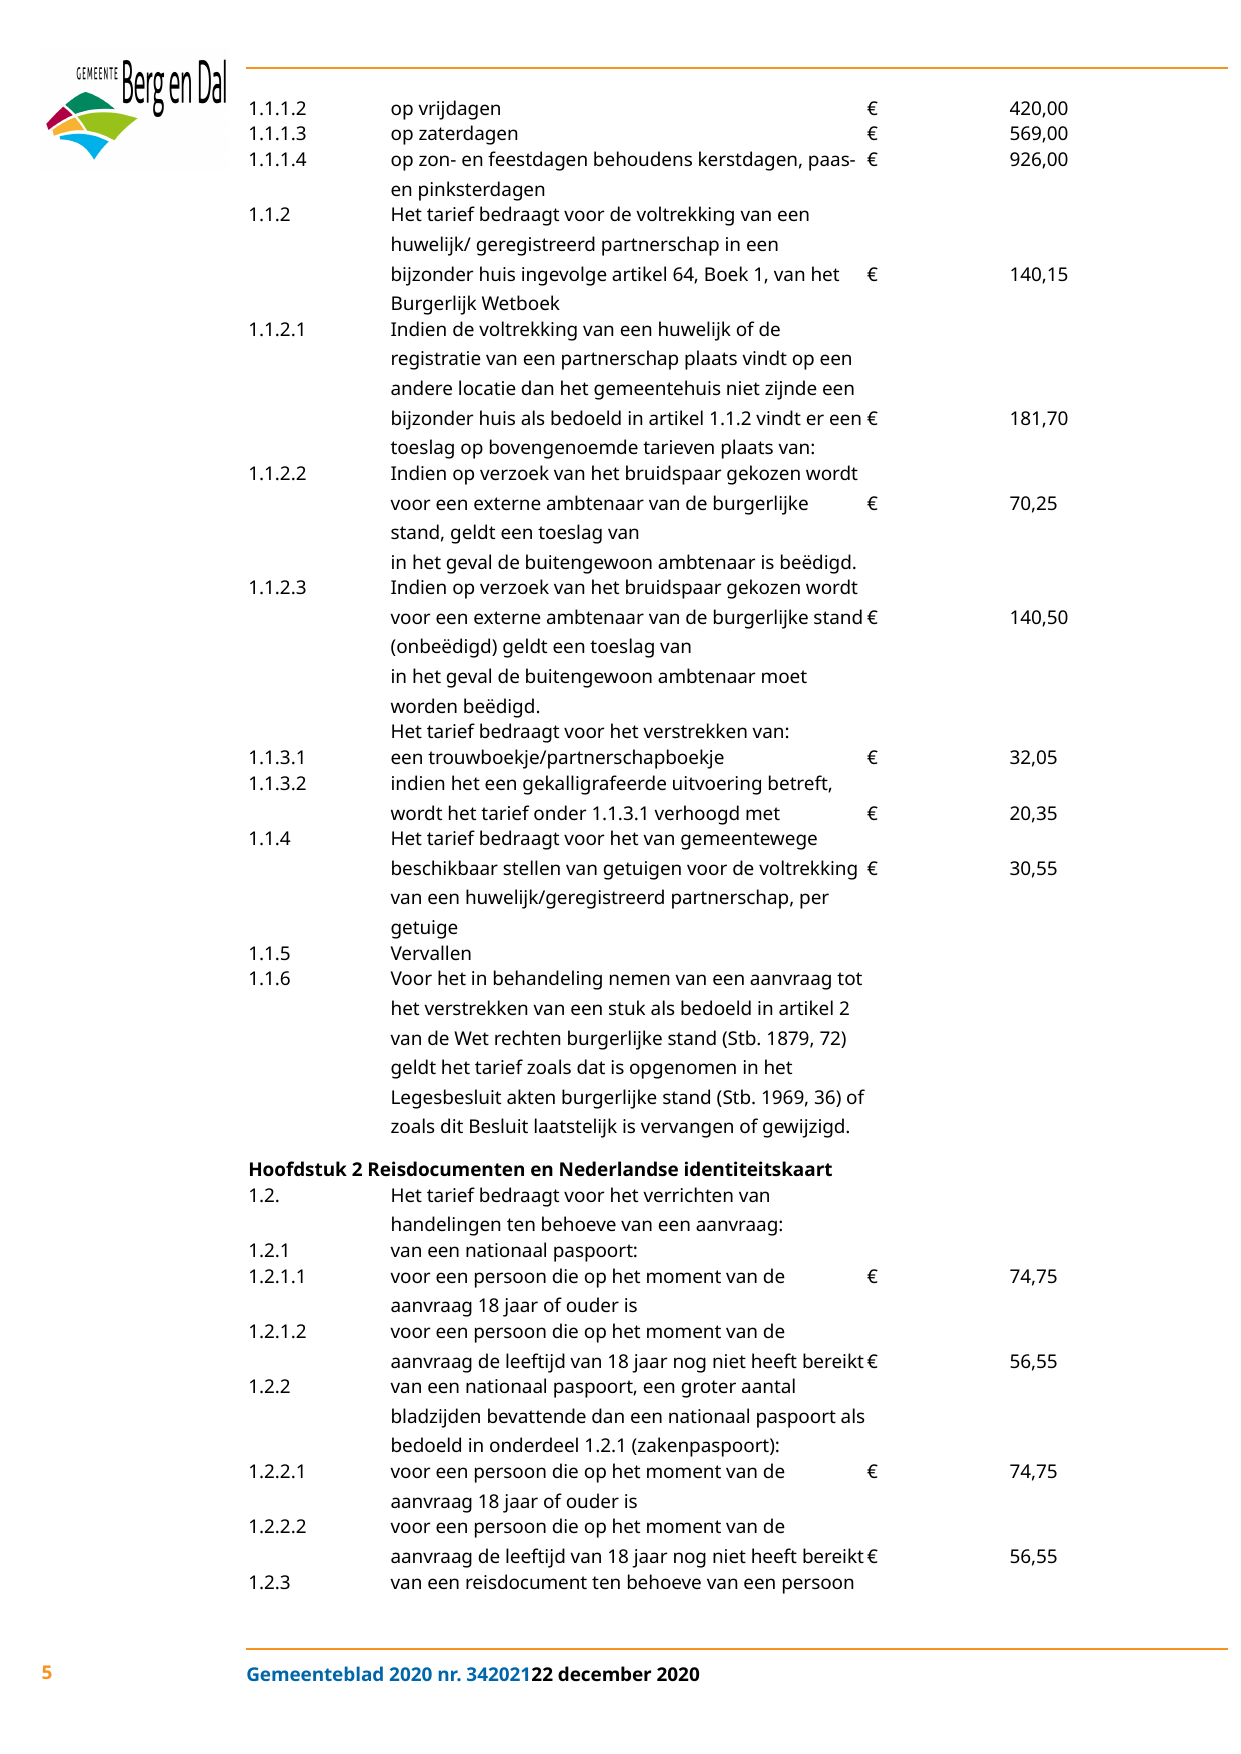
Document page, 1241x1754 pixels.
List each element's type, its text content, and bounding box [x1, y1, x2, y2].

table_cell 140,50 [1009, 575, 1152, 719]
table_cell voor een persoon die op het moment van de aanvraag 18 jaar of ouder is [390, 1459, 867, 1514]
table_cell [1009, 1374, 1152, 1458]
table_cell [1009, 966, 1152, 1139]
table_cell [1009, 719, 1152, 744]
table_cell van een nationaal paspoort: [390, 1237, 867, 1263]
table_cell [867, 1569, 1009, 1595]
table_header Het tarief bedraagt voor het verrichten van handelingen ten behoeve van een aanvraag: [390, 1182, 867, 1237]
table_cell 1.2.2.1 [248, 1459, 390, 1514]
table_cell Indien op verzoek van het bruidspaar gekozen wordt voor een externe ambtenaar van de burgerlijke stand, geldt een toeslag van in het geval de buitengewoon ambtenaar is beëdigd. [390, 460, 867, 574]
table_cell € [867, 121, 1009, 146]
table_cell € [867, 316, 1009, 460]
table_cell Het tarief bedraagt voor het van gemeentewege beschikbaar stellen van getuigen voor de voltrekking van een huwelijk/geregistreerd partnerschap, per getuige [390, 825, 867, 940]
table_header [867, 1182, 1009, 1237]
table_cell 70,25 [1009, 460, 1152, 574]
table_cell 1.2.2 [248, 1374, 390, 1458]
table_cell indien het een gekalligrafeerde uitvoering betreft, wordt het tarief onder 1.1.3.1 verhoogd met [390, 770, 867, 825]
table_cell 1.1.3.1 [248, 744, 390, 770]
table_cell 1.1.6 [248, 966, 390, 1139]
table_cell € [867, 146, 1009, 202]
table_cell € [867, 744, 1009, 770]
table_cell 30,55 [1009, 825, 1152, 940]
table_cell 74,75 [1009, 1459, 1152, 1514]
table_cell op vrijdagen [390, 95, 867, 121]
table_cell € [867, 1514, 1009, 1569]
table_cell [867, 940, 1009, 966]
table_cell 1.1.1.2 [248, 95, 390, 121]
text Hoofdstuk 2 Reisdocumenten en Nederlandse identiteitskaart [248, 1156, 1152, 1182]
table_cell 926,00 [1009, 146, 1152, 202]
table_header 1.2. [248, 1182, 390, 1237]
table_cell van een nationaal paspoort, een groter aantal bladzijden bevattende dan een nationaal paspoort als bedoeld in onderdeel 1.2.1 (zakenpaspoort): [390, 1374, 867, 1458]
table_cell Indien de voltrekking van een huwelijk of de registratie van een partnerschap plaats vindt op een andere locatie dan het gemeentehuis niet zijnde een bijzonder huis als bedoeld in artikel 1.1.2 vindt er een toeslag op bovengenoemde tarieven plaats van: [390, 316, 867, 460]
table_cell € [867, 575, 1009, 719]
table_cell een trouwboekje/partnerschapboekje [390, 744, 867, 770]
table_cell 1.1.2 [248, 202, 390, 316]
table_cell Het tarief bedraagt voor het verstrekken van: [390, 719, 867, 744]
table_cell voor een persoon die op het moment van de aanvraag de leeftijd van 18 jaar nog niet heeft bereikt [390, 1514, 867, 1569]
table_cell Voor het in behandeling nemen van een aanvraag tot het verstrekken van een stuk als bedoeld in artikel 2 van de Wet rechten burgerlijke stand (Stb. 1879, 72) geldt het tarief zoals dat is opgenomen in het Legesbesluit akten burgerlijke stand (Stb. 1969, 36) of zoals dit Besluit laatstelijk is vervangen of gewijzigd. [390, 966, 867, 1139]
table_cell 1.1.5 [248, 940, 390, 966]
table_cell 32,05 [1009, 744, 1152, 770]
table_cell € [867, 770, 1009, 825]
table_cell 420,00 [1009, 95, 1152, 121]
table_cell € [867, 825, 1009, 940]
table_cell 140,15 [1009, 202, 1152, 316]
table_cell 1.1.2.3 [248, 575, 390, 719]
table_cell € [867, 1459, 1009, 1514]
table_cell 1.1.2.1 [248, 316, 390, 460]
table_cell € [867, 1263, 1009, 1318]
table_cell Het tarief bedraagt voor de voltrekking van een huwelijk/ geregistreerd partnerschap in een bijzonder huis ingevolge artikel 64, Boek 1, van het Burgerlijk Wetboek [390, 202, 867, 316]
table_cell € [867, 95, 1009, 121]
table_cell 1.2.1.2 [248, 1318, 390, 1373]
table_cell [1009, 940, 1152, 966]
table_cell 20,35 [1009, 770, 1152, 825]
table_cell 1.1.3.2 [248, 770, 390, 825]
table_cell 56,55 [1009, 1318, 1152, 1373]
table_cell Indien op verzoek van het bruidspaar gekozen wordt voor een externe ambtenaar van de burgerlijke stand (onbeëdigd) geldt een toeslag van in het geval de buitengewoon ambtenaar moet worden beëdigd. [390, 575, 867, 719]
table_cell Vervallen [390, 940, 867, 966]
table_cell [867, 719, 1009, 744]
table_cell op zaterdagen [390, 121, 867, 146]
table_cell 181,70 [1009, 316, 1152, 460]
table_cell 1.2.1.1 [248, 1263, 390, 1318]
table_header [1009, 1182, 1152, 1237]
table_cell 1.1.1.3 [248, 121, 390, 146]
table_cell 1.1.4 [248, 825, 390, 940]
table_cell voor een persoon die op het moment van de aanvraag de leeftijd van 18 jaar nog niet heeft bereikt [390, 1318, 867, 1373]
table_cell [867, 1374, 1009, 1458]
table_cell 1.1.2.2 [248, 460, 390, 574]
table_cell € [867, 460, 1009, 574]
table_cell op zon- en feestdagen behoudens kerstdagen, paas- en pinksterdagen [390, 146, 867, 202]
table_cell 1.2.1 [248, 1237, 390, 1263]
table_cell van een reisdocument ten behoeve van een persoon [390, 1569, 867, 1595]
table_cell 1.2.2.2 [248, 1514, 390, 1569]
table_cell € [867, 1318, 1009, 1373]
table_cell 1.1.1.4 [248, 146, 390, 202]
table_cell 569,00 [1009, 121, 1152, 146]
table_cell voor een persoon die op het moment van de aanvraag 18 jaar of ouder is [390, 1263, 867, 1318]
table_cell [867, 966, 1009, 1139]
table_cell [1009, 1569, 1152, 1595]
table_cell [867, 1237, 1009, 1263]
table_cell [248, 719, 390, 744]
table_cell 1.2.3 [248, 1569, 390, 1595]
table_cell € [867, 202, 1009, 316]
picture [41, 47, 231, 172]
table_cell [1009, 1237, 1152, 1263]
table_cell 56,55 [1009, 1514, 1152, 1569]
table_cell 74,75 [1009, 1263, 1152, 1318]
